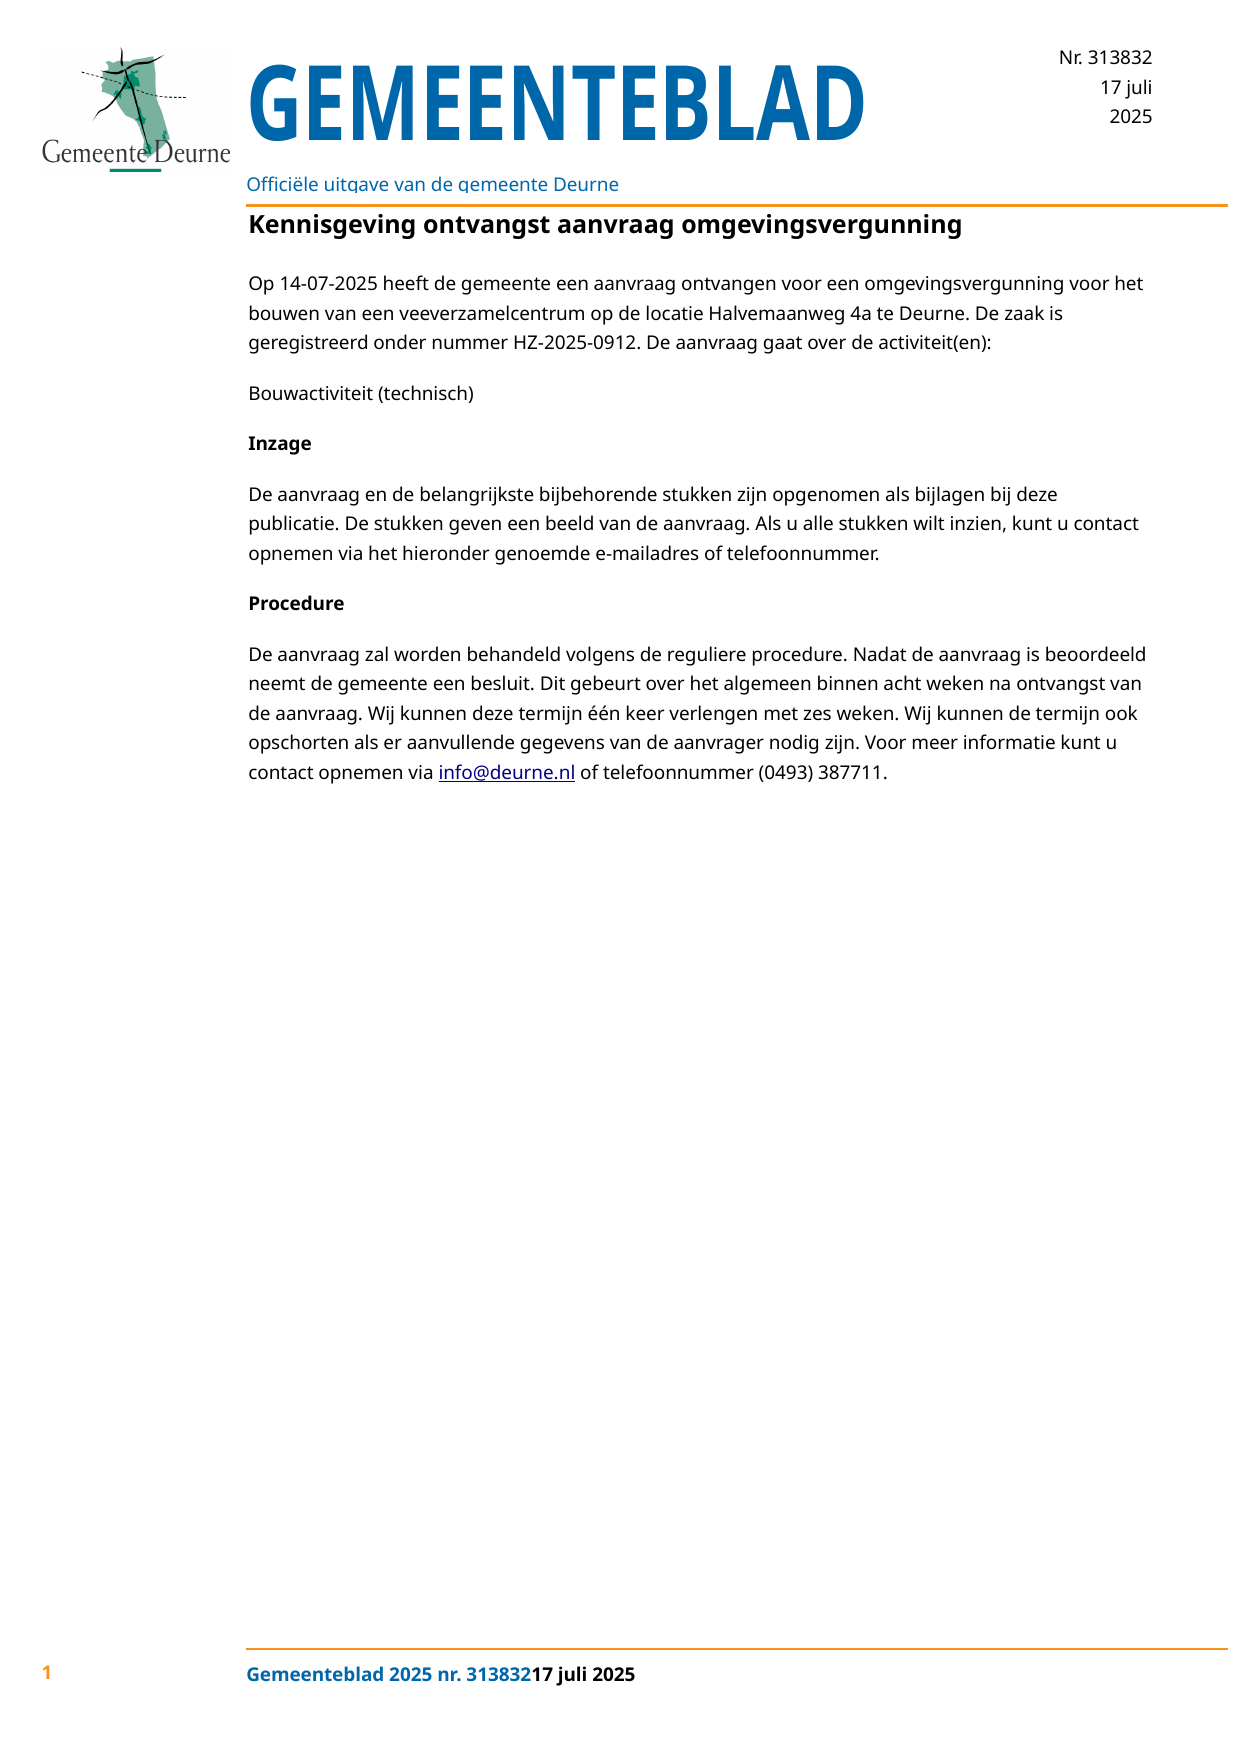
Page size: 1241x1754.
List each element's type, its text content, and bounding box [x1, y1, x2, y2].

picture [41, 47, 231, 172]
text De aanvraag zal worden behandeld volgens de reguliere procedure. Nadat de aanvraag is beoordeeld neemt de gemeente een besluit. Dit gebeurt over het algemeen binnen acht weken na ontvangst van de aanvraag. Wij kunnen deze termijn één keer verlengen met zes weken. Wij kunnen de termijn ook opschorten als er aanvullende gegevens van de aanvrager nodig zijn. Voor meer informatie kunt u contact opnemen via info@deurne.nl of telefoonnummer (0493) 387711. [248, 641, 1152, 785]
text Kennisgeving ontvangst aanvraag omgevingsvergunning [248, 207, 1152, 241]
text De aanvraag en de belangrijkste bijbehorende stukken zijn opgenomen als bijlagen bij deze publicatie. De stukken geven een beeld van de aanvraag. Als u alle stukken wilt inzien, kunt u contact opnemen via het hieronder genoemde e-mailadres of telefoonnummer. [248, 481, 1152, 566]
text Bouwactiviteit (technisch) [248, 380, 1152, 406]
text Inzage [248, 430, 1152, 456]
text Op 14-07-2025 heeft de gemeente een aanvraag ontvangen voor een omgevingsvergunning voor het bouwen van een veeverzamelcentrum op de locatie Halvemaanweg 4a te Deurne. De zaak is geregistreerd onder nummer HZ-2025-0912. De aanvraag gaat over de activiteit(en): [248, 270, 1152, 355]
text Procedure [248, 590, 1152, 616]
